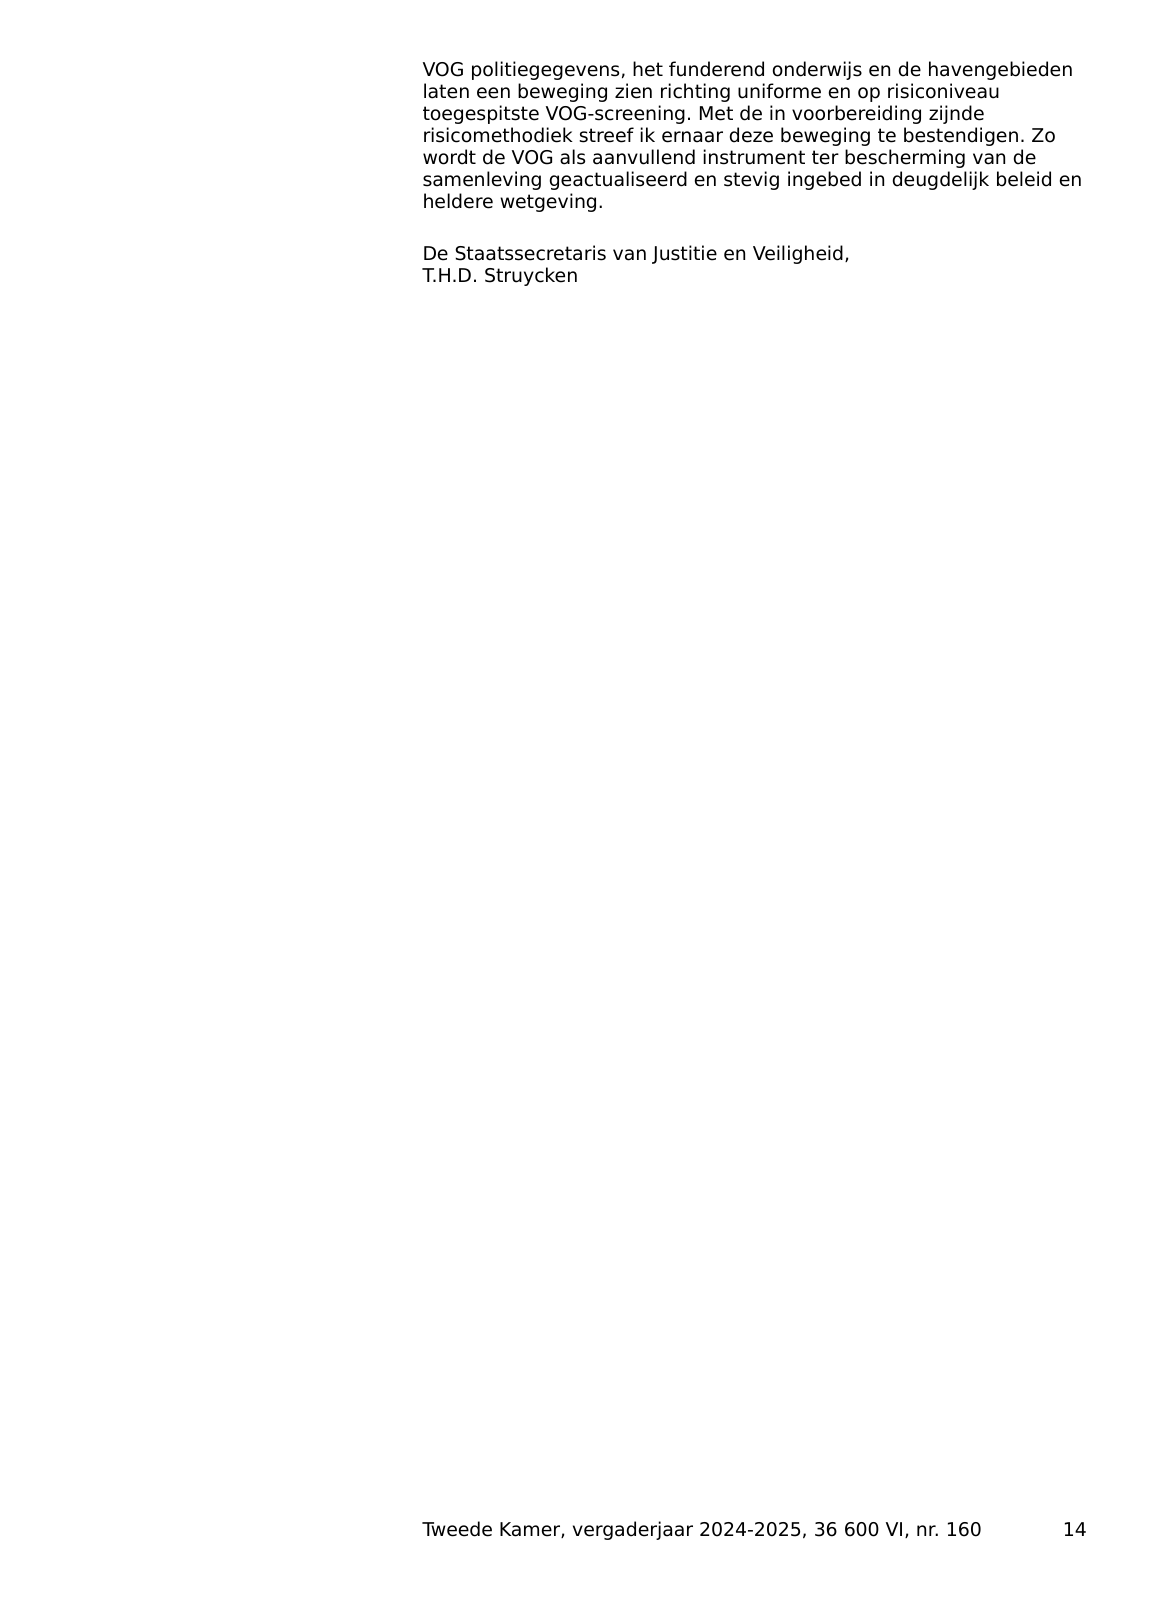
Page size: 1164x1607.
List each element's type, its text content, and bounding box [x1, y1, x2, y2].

text VOG politiegegevens, het funderend onderwijs en de havengebieden laten een beweging zien richting uniforme en op risiconiveau toegespitste VOG-screening. Met de in voorbereiding zijnde risicomethodiek streef ik ernaar deze beweging te bestendigen. Zo wordt de VOG als aanvullend instrument ter bescherming van de samenleving geactualiseerd en stevig ingebed in deugdelijk beleid en heldere wetgeving. [422, 59, 1087, 213]
text De Staatssecretaris van Justitie en Veiligheid, T.H.D. Struycken [422, 243, 1087, 287]
